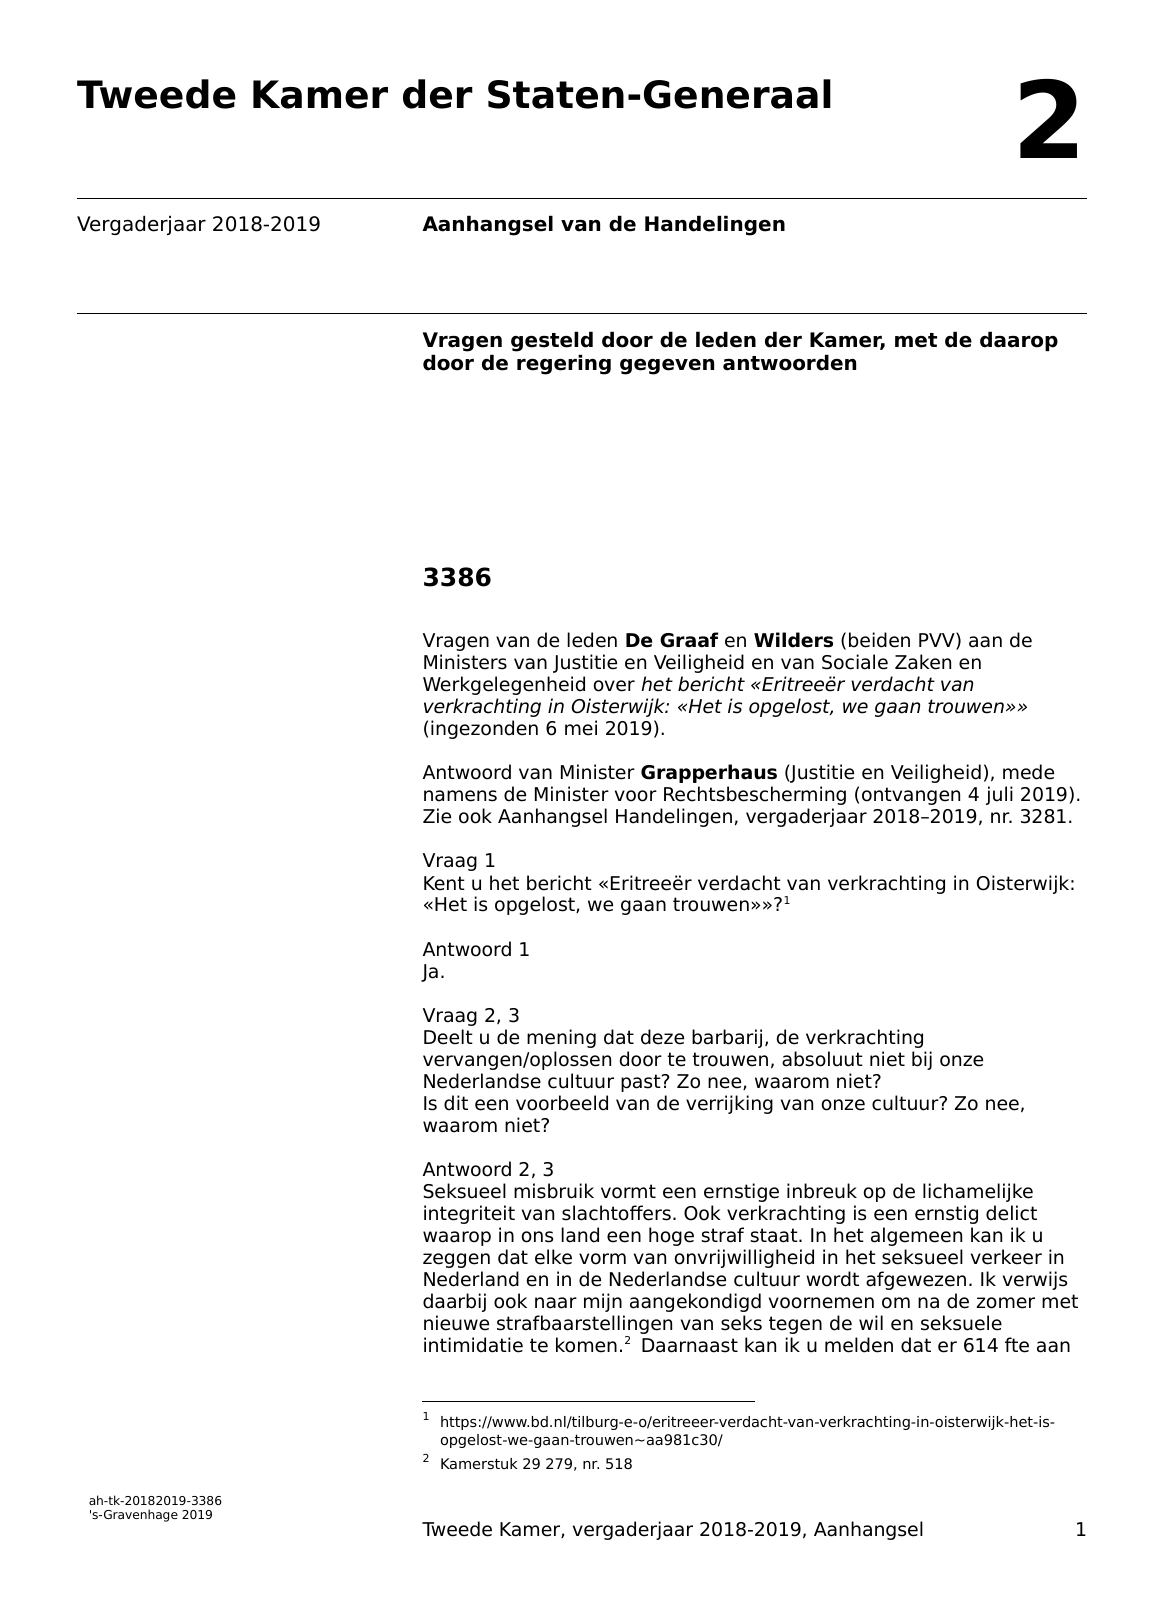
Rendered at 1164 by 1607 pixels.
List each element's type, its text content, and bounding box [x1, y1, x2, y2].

table_header 2 [886, 59, 1087, 198]
text Is dit een voorbeeld van de verrijking van onze cultuur? Zo nee, waarom niet? [422, 1093, 1087, 1137]
text Vragen van de leden De Graaf en Wilders (beiden PVV) aan de Ministers van Justitie en Veiligheid en van Sociale Zaken en Werkgelegenheid over het bericht «Eritreeër verdacht van verkrachting in Oisterwijk: «Het is opgelost, we gaan trouwen»» (ingezonden 6 mei 2019). [422, 630, 1087, 740]
text Antwoord 1 [422, 938, 1087, 961]
text ah-tk-20182019-3386 [88, 1494, 323, 1508]
table_cell Vergaderjaar 2018-2019 [77, 199, 422, 313]
table_cell Aanhangsel van de Handelingen [422, 199, 1087, 313]
text 3386 [422, 563, 1087, 592]
text Seksueel misbruik vormt een ernstige inbreuk op de lichamelijke integriteit van slachtoffers. Ook verkrachting is een ernstig delict waarop in ons land een hoge straf staat. In het algemeen kan ik u zeggen dat elke vorm van onvrijwilligheid in het seksueel verkeer in Nederland en in de Nederlandse cultuur wordt afgewezen. Ik verwijs daarbij ook naar mijn aangekondigd voornemen om na de zomer met nieuwe strafbaarstellingen van seks tegen de wil en seksuele intimidatie te komen. Daarnaast kan ik u melden dat er 614 fte aan [422, 1181, 1087, 1357]
text Vraag 1 [422, 850, 1087, 872]
text Kamerstuk 29 279, nr. 518 [422, 1452, 1087, 1474]
text https://www.bd.nl/tilburg-e-o/eritreeer-verdacht-van-verkrachting-in-oisterwijk-het-is-opgelost-we-gaan-trouwen~aa981c30/ [422, 1410, 1087, 1449]
text Ja. [422, 961, 1087, 982]
text Antwoord van Minister Grapperhaus (Justitie en Veiligheid), mede namens de Minister voor Rechtsbescherming (ontvangen 4 juli 2019). Zie ook Aanhangsel Handelingen, vergaderjaar 2018–2019, nr. 3281. [422, 762, 1087, 828]
text Deelt u de mening dat deze barbarij, de verkrachting vervangen/oplossen door te trouwen, absoluut niet bij onze Nederlandse cultuur past? Zo nee, waarom niet? [422, 1027, 1087, 1093]
text Antwoord 2, 3 [422, 1159, 1087, 1181]
text Vraag 2, 3 [422, 1005, 1087, 1027]
table_cell Vragen gesteld door de leden der Kamer, met de daarop door de regering gegeven antwoorden [422, 314, 1087, 375]
text 's-Gravenhage 2019 [88, 1508, 323, 1522]
text Kent u het bericht «Eritreeër verdacht van verkrachting in Oisterwijk: «Het is opgelost, we gaan trouwen»»? [422, 872, 1087, 916]
table_cell [77, 314, 422, 375]
table_header Tweede Kamer der Staten-Generaal [77, 59, 886, 198]
